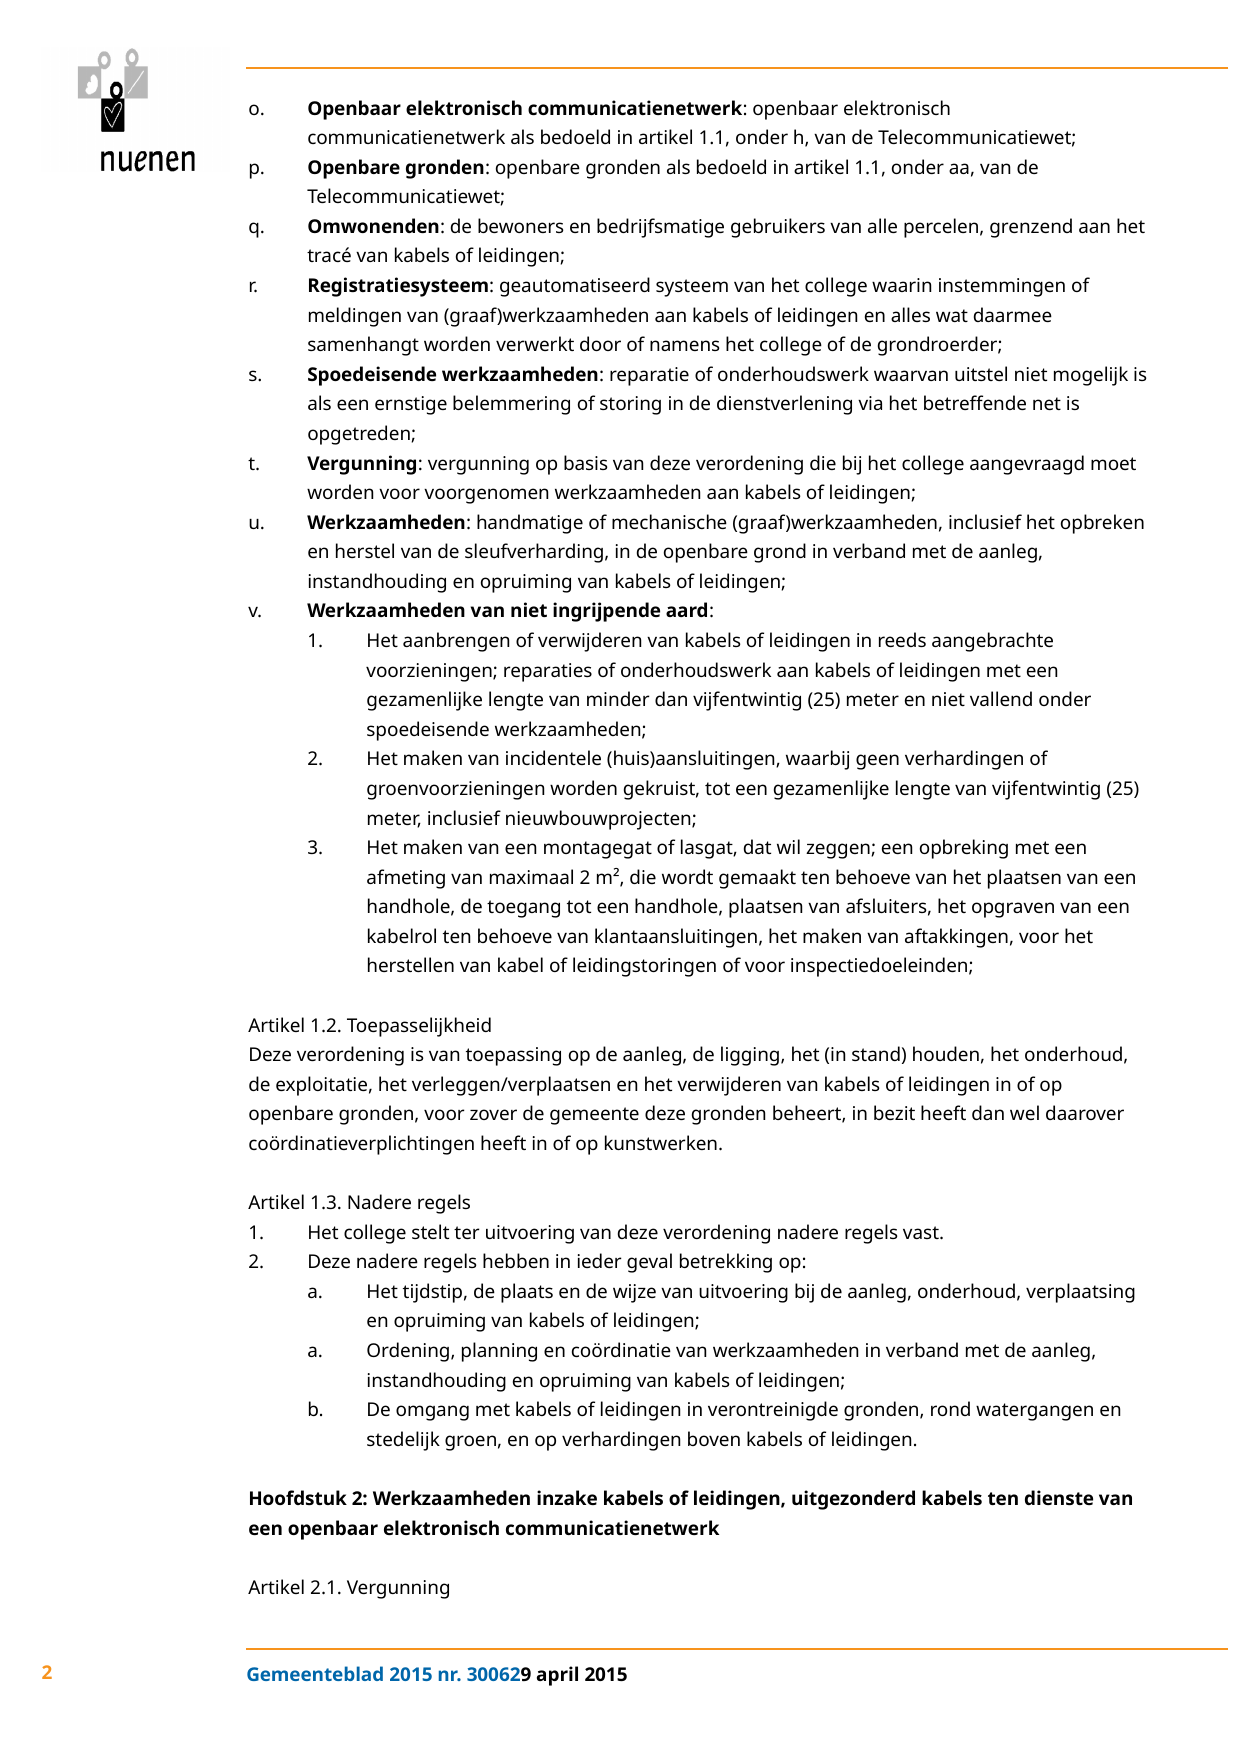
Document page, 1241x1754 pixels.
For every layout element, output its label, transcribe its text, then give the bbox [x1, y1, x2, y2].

list Openbaar elektronisch communicatienetwerk: openbaar elektronisch communicatienetwerk als bedoeld in artikel 1.1, onder h, van de Telecommunicatiewet; [248, 95, 1152, 150]
list De omgang met kabels of leidingen in verontreinigde gronden, rond watergangen en stedelijk groen, en op verhardingen boven kabels of leidingen. [307, 1396, 1152, 1452]
list Registratiesysteem: geautomatiseerd systeem van het college waarin instemmingen of meldingen van (graaf)werkzaamheden aan kabels of leidingen en alles wat daarmee samenhangt worden verwerkt door of namens het college of de grondroerder; [248, 272, 1152, 357]
list Deze nadere regels hebben in ieder geval betrekking op: [248, 1248, 1152, 1274]
text Artikel 2.1. Vergunning [248, 1574, 1152, 1600]
text Artikel 1.2. Toepasselijkheid [248, 1012, 1152, 1038]
list Omwonenden: de bewoners en bedrijfsmatige gebruikers van alle percelen, grenzend aan het tracé van kabels of leidingen; [248, 213, 1152, 268]
list Spoedeisende werkzaamheden: reparatie of onderhoudswerk waarvan uitstel niet mogelijk is als een ernstige belemmering of storing in de dienstverlening via het betreffende net is opgetreden; [248, 361, 1152, 446]
list Het maken van incidentele (huis)aansluitingen, waarbij geen verhardingen of groenvoorzieningen worden gekruist, tot een gezamenlijke lengte van vijfentwintig (25) meter, inclusief nieuwbouwprojecten; [307, 746, 1152, 831]
text Hoofdstuk 2: Werkzaamheden inzake kabels of leidingen, uitgezonderd kabels ten dienste van een openbaar elektronisch communicatienetwerk [248, 1485, 1152, 1541]
list Werkzaamheden van niet ingrijpende aard: [248, 598, 1152, 623]
list Het aanbrengen of verwijderen van kabels of leidingen in reeds aangebrachte voorzieningen; reparaties of onderhoudswerk aan kabels of leidingen met een gezamenlijke lengte van minder dan vijfentwintig (25) meter en niet vallend onder spoedeisende werkzaamheden; [307, 627, 1152, 742]
list Ordening, planning en coördinatie van werkzaamheden in verband met de aanleg, instandhouding en opruiming van kabels of leidingen; [307, 1337, 1152, 1393]
list Openbare gronden: openbare gronden als bedoeld in artikel 1.1, onder aa, van de Telecommunicatiewet; [248, 154, 1152, 209]
text Artikel 1.3. Nadere regels [248, 1189, 1152, 1215]
list Werkzaamheden: handmatige of mechanische (graaf)werkzaamheden, inclusief het opbreken en herstel van de sleufverharding, in de openbare grond in verband met de aanleg, instandhouding en opruiming van kabels of leidingen; [248, 509, 1152, 594]
list Vergunning: vergunning op basis van deze verordening die bij het college aangevraagd moet worden voor voorgenomen werkzaamheden aan kabels of leidingen; [248, 450, 1152, 505]
list Het tijdstip, de plaats en de wijze van uitvoering bij de aanleg, onderhoud, verplaatsing en opruiming van kabels of leidingen; [307, 1278, 1152, 1333]
text Deze verordening is van toepassing op de aanleg, de ligging, het (in stand) houden, het onderhoud, de exploitatie, het verleggen/verplaatsen en het verwijderen van kabels of leidingen in of op openbare gronden, voor zover de gemeente deze gronden beheert, in bezit heeft dan wel daarover coördinatieverplichtingen heeft in of op kunstwerken. [248, 1041, 1152, 1156]
picture [41, 47, 231, 172]
list Het maken van een montagegat of lasgat, dat wil zeggen; een opbreking met een afmeting van maximaal 2 m², die wordt gemaakt ten behoeve van het plaatsen van een handhole, de toegang tot een handhole, plaatsen van afsluiters, het opgraven van een kabelrol ten behoeve van klantaansluitingen, het maken van aftakkingen, voor het herstellen van kabel of leidingstoringen of voor inspectiedoeleinden; [307, 834, 1152, 978]
list Het college stelt ter uitvoering van deze verordening nadere regels vast. [248, 1219, 1152, 1245]
